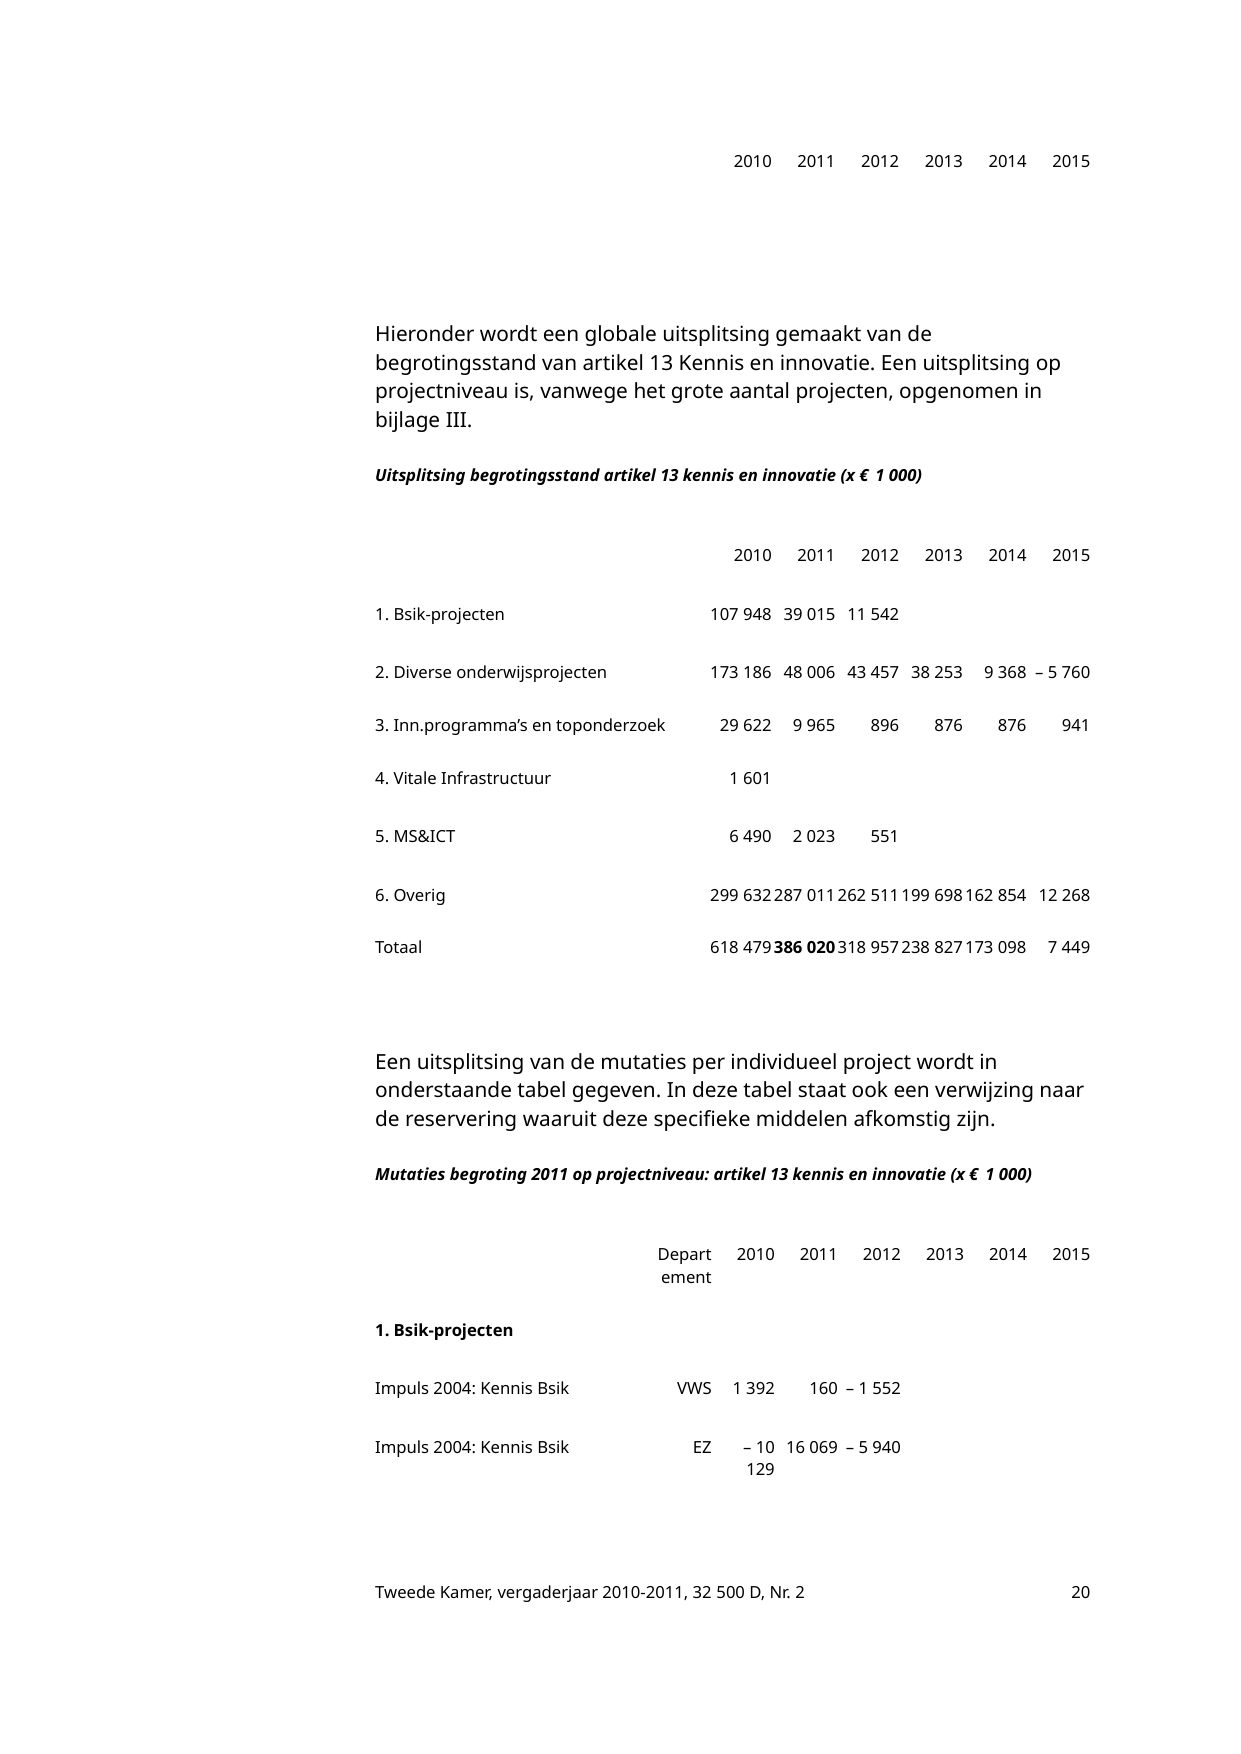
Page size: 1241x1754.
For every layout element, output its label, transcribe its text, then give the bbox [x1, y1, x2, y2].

table_cell [1027, 1318, 1090, 1377]
table_cell [1027, 1435, 1090, 1511]
table_cell Impuls 2004: Kennis Bsik [375, 1377, 648, 1435]
table_cell 1 392 [711, 1377, 774, 1435]
table_cell [771, 766, 835, 825]
table_cell Totaal [375, 936, 708, 988]
text Mutaties begroting 2011 op projectniveau: artikel 13 kennis en innovatie (x € 1 000) [375, 1162, 1090, 1185]
table_cell 2 023 [771, 825, 835, 883]
table_header 2010 [708, 544, 771, 602]
text Uitsplitsing begrotingsstand artikel 13 kennis en innovatie (x € 1 000) [375, 463, 1090, 486]
table_cell 107 948 [708, 603, 771, 661]
table_cell [648, 1318, 711, 1377]
table_cell [711, 1318, 774, 1377]
table_header 2015 [1026, 544, 1090, 602]
table_cell 6. Overig [375, 883, 708, 936]
table_cell 173 098 [963, 936, 1026, 988]
table_cell – 5 940 [838, 1435, 901, 1511]
table_cell [835, 209, 899, 261]
table_cell 551 [835, 825, 899, 883]
table_cell [963, 603, 1026, 661]
table_header 2012 [838, 1243, 901, 1318]
table_cell [964, 1435, 1027, 1511]
table_cell [901, 1435, 964, 1511]
table_cell Impuls 2004: Kennis Bsik [375, 1435, 648, 1511]
table_cell 876 [963, 714, 1026, 766]
table_cell 160 [775, 1377, 838, 1435]
table_cell [775, 1318, 838, 1377]
table_cell 38 253 [899, 661, 963, 713]
table_cell [964, 1377, 1027, 1435]
table_cell 318 957 [835, 936, 899, 988]
table_header 2014 [963, 150, 1026, 208]
table_header Departement [648, 1243, 711, 1318]
table_header 2015 [1026, 150, 1090, 208]
table_cell [901, 1377, 964, 1435]
table_cell 1. Bsik-projecten [375, 1318, 648, 1377]
table_cell [375, 209, 708, 261]
table_header 2011 [771, 150, 835, 208]
table_cell 386 020 [771, 936, 835, 988]
table_header 2010 [708, 150, 771, 208]
table_header [375, 544, 708, 602]
table_cell [771, 209, 835, 261]
table_header 2013 [901, 1243, 964, 1318]
table_cell 618 479 [708, 936, 771, 988]
table_cell VWS [648, 1377, 711, 1435]
table_cell [899, 209, 963, 261]
table_cell – 10 129 [711, 1435, 774, 1511]
table_cell 11 542 [835, 603, 899, 661]
table_cell [963, 825, 1026, 883]
table_cell 5. MS&ICT [375, 825, 708, 883]
table_cell 299 632 [708, 883, 771, 936]
table_cell 48 006 [771, 661, 835, 713]
text Hieronder wordt een globale uitsplitsing gemaakt van de begrotingsstand van artikel 13 Kennis en innovatie. Een uitsplitsing op projectniveau is, vanwege het grote aantal projecten, opgenomen in bijlage III. [375, 319, 1090, 433]
table_cell [899, 766, 963, 825]
table_cell 4. Vitale Infrastructuur [375, 766, 708, 825]
table_cell [901, 1318, 964, 1377]
table_cell 162 854 [963, 883, 1026, 936]
table_cell 16 069 [775, 1435, 838, 1511]
table_cell [708, 209, 771, 261]
table_cell EZ [648, 1435, 711, 1511]
table_cell 3. Inn.programma’s en toponderzoek [375, 714, 708, 766]
table_cell 29 622 [708, 714, 771, 766]
table_cell [963, 209, 1026, 261]
table_cell [838, 1318, 901, 1377]
table_cell [835, 766, 899, 825]
table_header 2013 [899, 544, 963, 602]
table_cell 43 457 [835, 661, 899, 713]
table_cell 12 268 [1026, 883, 1090, 936]
table_header 2012 [835, 544, 899, 602]
table_header 2011 [775, 1243, 838, 1318]
table_cell 941 [1026, 714, 1090, 766]
table_cell [1026, 825, 1090, 883]
table_cell 9 965 [771, 714, 835, 766]
table_cell 39 015 [771, 603, 835, 661]
table_header 2013 [899, 150, 963, 208]
table_cell – 5 760 [1026, 661, 1090, 713]
table_cell 287 011 [771, 883, 835, 936]
table_cell 2. Diverse onderwijsprojecten [375, 661, 708, 713]
table_cell 7 449 [1026, 936, 1090, 988]
text Een uitsplitsing van de mutaties per individueel project wordt in onderstaande tabel gegeven. In deze tabel staat ook een verwijzing naar de reservering waaruit deze specifieke middelen afkomstig zijn. [375, 1047, 1090, 1132]
table_header [375, 150, 708, 208]
table_cell [899, 603, 963, 661]
table_header 2014 [964, 1243, 1027, 1318]
table_header 2010 [711, 1243, 774, 1318]
table_cell 876 [899, 714, 963, 766]
table_header 2014 [963, 544, 1026, 602]
table_cell [963, 766, 1026, 825]
table_cell 262 511 [835, 883, 899, 936]
table_header [375, 1243, 648, 1318]
table_cell 1. Bsik-projecten [375, 603, 708, 661]
table_cell 199 698 [899, 883, 963, 936]
table_cell – 1 552 [838, 1377, 901, 1435]
table_cell [1026, 766, 1090, 825]
table_cell 1 601 [708, 766, 771, 825]
table_cell 896 [835, 714, 899, 766]
table_header 2012 [835, 150, 899, 208]
table_cell [964, 1318, 1027, 1377]
table_cell [1026, 603, 1090, 661]
table_cell [1026, 209, 1090, 261]
table_cell 238 827 [899, 936, 963, 988]
table_cell 173 186 [708, 661, 771, 713]
table_cell [1027, 1377, 1090, 1435]
table_header 2011 [771, 544, 835, 602]
table_cell [899, 825, 963, 883]
table_cell 6 490 [708, 825, 771, 883]
table_header 2015 [1027, 1243, 1090, 1318]
table_cell 9 368 [963, 661, 1026, 713]
